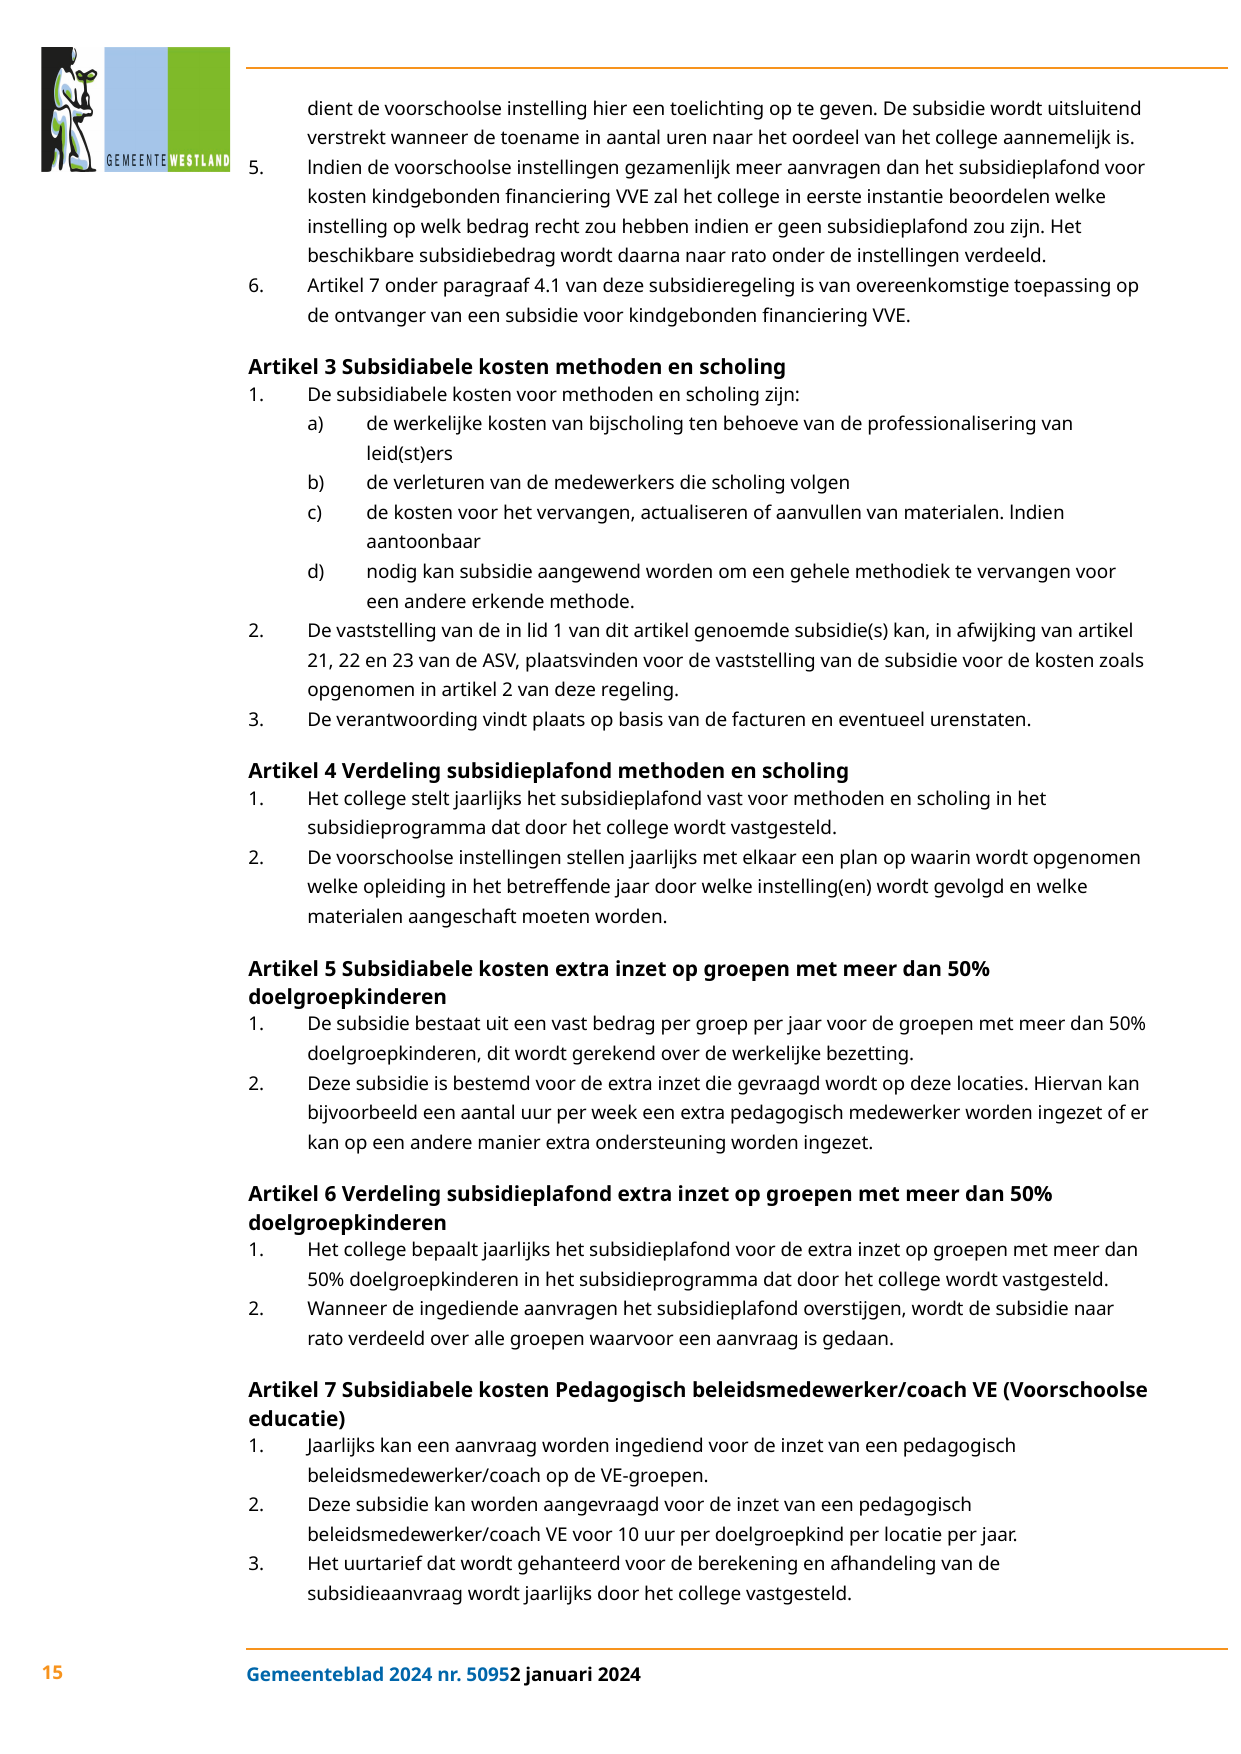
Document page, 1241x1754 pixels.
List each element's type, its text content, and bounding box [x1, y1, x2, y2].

text Artikel 4 Verdeling subsidieplafond methoden en scholing [248, 757, 1152, 785]
text Artikel 3 Subsidiabele kosten methoden en scholing [248, 352, 1152, 381]
list de werkelijke kosten van bijscholing ten behoeve van de professionalisering van leid(st)ers [307, 410, 1152, 466]
picture [41, 47, 231, 172]
list de kosten voor het vervangen, actualiseren of aanvullen van materialen. lndien aantoonbaar [307, 499, 1152, 554]
list Het college bepaalt jaarlijks het subsidieplafond voor de extra inzet op groepen met meer dan 50% doelgroepkinderen in het subsidieprogramma dat door het college wordt vastgesteld. [248, 1236, 1152, 1292]
list De vaststelling van de in lid 1 van dit artikel genoemde subsidie(s) kan, in afwijking van artikel 21, 22 en 23 van de ASV, plaatsvinden voor de vaststelling van de subsidie voor de kosten zoals opgenomen in artikel 2 van deze regeling. [248, 617, 1152, 702]
list de verleturen van de medewerkers die scholing volgen [307, 469, 1152, 495]
list lndien de voorschoolse instellingen gezamenlijk meer aanvragen dan het subsidieplafond voor kosten kindgebonden financiering VVE zal het college in eerste instantie beoordelen welke instelling op welk bedrag recht zou hebben indien er geen subsidieplafond zou zijn. Het beschikbare subsidiebedrag wordt daarna naar rato onder de instellingen verdeeld. [248, 154, 1152, 268]
list De voorschoolse instellingen stellen jaarlijks met elkaar een plan op waarin wordt opgenomen welke opleiding in het betreffende jaar door welke instelling(en) wordt gevolgd en welke materialen aangeschaft moeten worden. [248, 844, 1152, 929]
list Jaarlijks kan een aanvraag worden ingediend voor de inzet van een pedagogisch beleidsmedewerker/coach op de VE-groepen. [248, 1432, 1152, 1488]
list Wanneer de ingediende aanvragen het subsidieplafond overstijgen, wordt de subsidie naar rato verdeeld over alle groepen waarvoor een aanvraag is gedaan. [248, 1295, 1152, 1351]
list dient de voorschoolse instelling hier een toelichting op te geven. De subsidie wordt uitsluitend verstrekt wanneer de toename in aantal uren naar het oordeel van het college aannemelijk is. [248, 95, 1152, 150]
list De subsidie bestaat uit een vast bedrag per groep per jaar voor de groepen met meer dan 50% doelgroepkinderen, dit wordt gerekend over de werkelijke bezetting. [248, 1011, 1152, 1066]
text Artikel 6 Verdeling subsidieplafond extra inzet op groepen met meer dan 50% doelgroepkinderen [248, 1179, 1152, 1236]
text Artikel 5 Subsidiabele kosten extra inzet op groepen met meer dan 50% doelgroepkinderen [248, 954, 1152, 1011]
list Het college stelt jaarlijks het subsidieplafond vast voor methoden en scholing in het subsidieprogramma dat door het college wordt vastgesteld. [248, 785, 1152, 840]
list nodig kan subsidie aangewend worden om een gehele methodiek te vervangen voor een andere erkende methode. [307, 558, 1152, 613]
list Artikel 7 onder paragraaf 4.1 van deze subsidieregeling is van overeenkomstige toepassing op de ontvanger van een subsidie voor kindgebonden financiering VVE. [248, 272, 1152, 328]
list De verantwoording vindt plaats op basis van de facturen en eventueel urenstaten. [248, 706, 1152, 732]
list Het uurtarief dat wordt gehanteerd voor de berekening en afhandeling van de subsidieaanvraag wordt jaarlijks door het college vastgesteld. [248, 1551, 1152, 1606]
list De subsidiabele kosten voor methoden en scholing zijn: [248, 381, 1152, 406]
list Deze subsidie is bestemd voor de extra inzet die gevraagd wordt op deze locaties. Hiervan kan bijvoorbeeld een aantal uur per week een extra pedagogisch medewerker worden ingezet of er kan op een andere manier extra ondersteuning worden ingezet. [248, 1070, 1152, 1155]
list Deze subsidie kan worden aangevraagd voor de inzet van een pedagogisch beleidsmedewerker/coach VE voor 10 uur per doelgroepkind per locatie per jaar. [248, 1491, 1152, 1547]
text Artikel 7 Subsidiabele kosten Pedagogisch beleidsmedewerker/coach VE (Voorschoolse educatie) [248, 1375, 1152, 1432]
